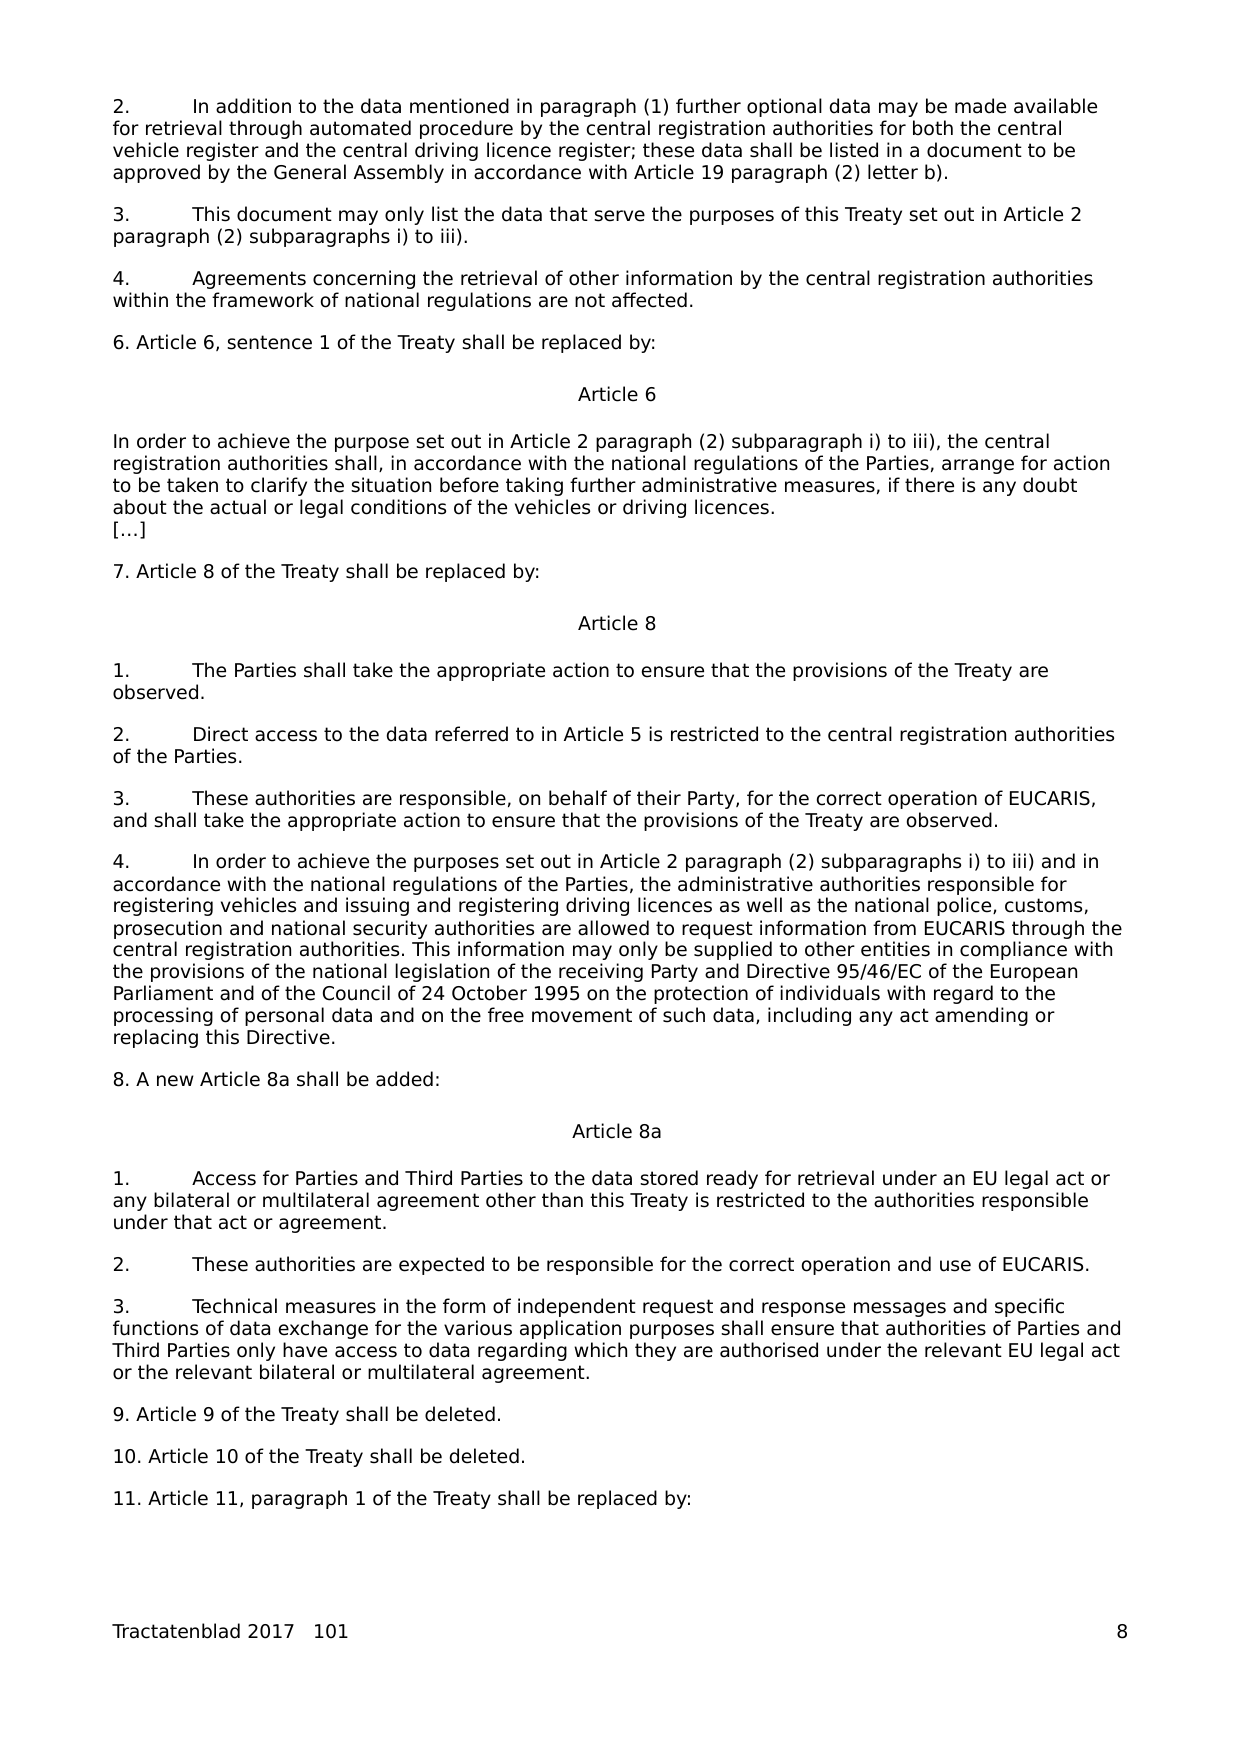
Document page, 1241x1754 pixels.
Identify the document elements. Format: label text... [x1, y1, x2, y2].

text In order to achieve the purpose set out in Article 2 paragraph (2) subparagraph i) to iii), the central registration authorities shall, in accordance with the national regulations of the Parties, arrange for action to be taken to clarify the situation before taking further administrative measures, if there is any doubt about the actual or legal conditions of the vehicles or driving licences. [112, 431, 1128, 519]
text 6. Article 6, sentence 1 of the Treaty shall be replaced by: [112, 332, 1128, 354]
text 8. A new Article 8a shall be added: [112, 1069, 1128, 1091]
text 7. Article 8 of the Treaty shall be replaced by: [112, 561, 1128, 583]
text 1. Access for Parties and Third Parties to the data stored ready for retrieval under an EU legal act or any bilateral or multilateral agreement other than this Treaty is restricted to the authorities responsible under that act or agreement. [112, 1168, 1128, 1234]
subtitle Article 8a [112, 1121, 1128, 1143]
subtitle Article 6 [112, 384, 1128, 406]
text 9. Article 9 of the Treaty shall be deleted. [112, 1404, 1128, 1426]
text 2. These authorities are expected to be responsible for the correct operation and use of EUCARIS. [112, 1254, 1128, 1276]
text 3. This document may only list the data that serve the purposes of this Treaty set out in Article 2 paragraph (2) subparagraphs i) to iii). [112, 204, 1128, 248]
text 1. The Parties shall take the appropriate action to ensure that the provisions of the Treaty are observed. [112, 659, 1128, 703]
text 4. In order to achieve the purposes set out in Article 2 paragraph (2) subparagraphs i) to iii) and in accordance with the national regulations of the Parties, the administrative authorities responsible for registering vehicles and issuing and registering driving licences as well as the national police, customs, prosecution and national security authorities are allowed to request information from EUCARIS through the central registration authorities. This information may only be supplied to other entities in compliance with the provisions of the national legislation of the receiving Party and Directive 95/46/EC of the European Parliament and of the Council of 24 October 1995 on the protection of individuals with regard to the processing of personal data and on the free movement of such data, including any act amending or replacing this Directive. [112, 851, 1128, 1049]
subtitle Article 8 [112, 613, 1128, 634]
text 2. Direct access to the data referred to in Article 5 is restricted to the central registration authorities of the Parties. [112, 723, 1128, 767]
text 2. In addition to the data mentioned in paragraph (1) further optional data may be made available for retrieval through automated procedure by the central registration authorities for both the central vehicle register and the central driving licence register; these data shall be listed in a document to be approved by the General Assembly in accordance with Article 19 paragraph (2) letter b). [112, 96, 1128, 184]
text 3. Technical measures in the form of independent request and response messages and specific functions of data exchange for the various application purposes shall ensure that authorities of Parties and Third Parties only have access to data regarding which they are authorised under the relevant EU legal act or the relevant bilateral or multilateral agreement. [112, 1296, 1128, 1384]
text […] [112, 519, 1128, 541]
text 4. Agreements concerning the retrieval of other information by the central registration authorities within the framework of national regulations are not affected. [112, 268, 1128, 312]
text 11. Article 11, paragraph 1 of the Treaty shall be replaced by: [112, 1488, 1128, 1510]
text 10. Article 10 of the Treaty shall be deleted. [112, 1446, 1128, 1468]
text 3. These authorities are responsible, on behalf of their Party, for the correct operation of EUCARIS, and shall take the appropriate action to ensure that the provisions of the Treaty are observed. [112, 787, 1128, 831]
